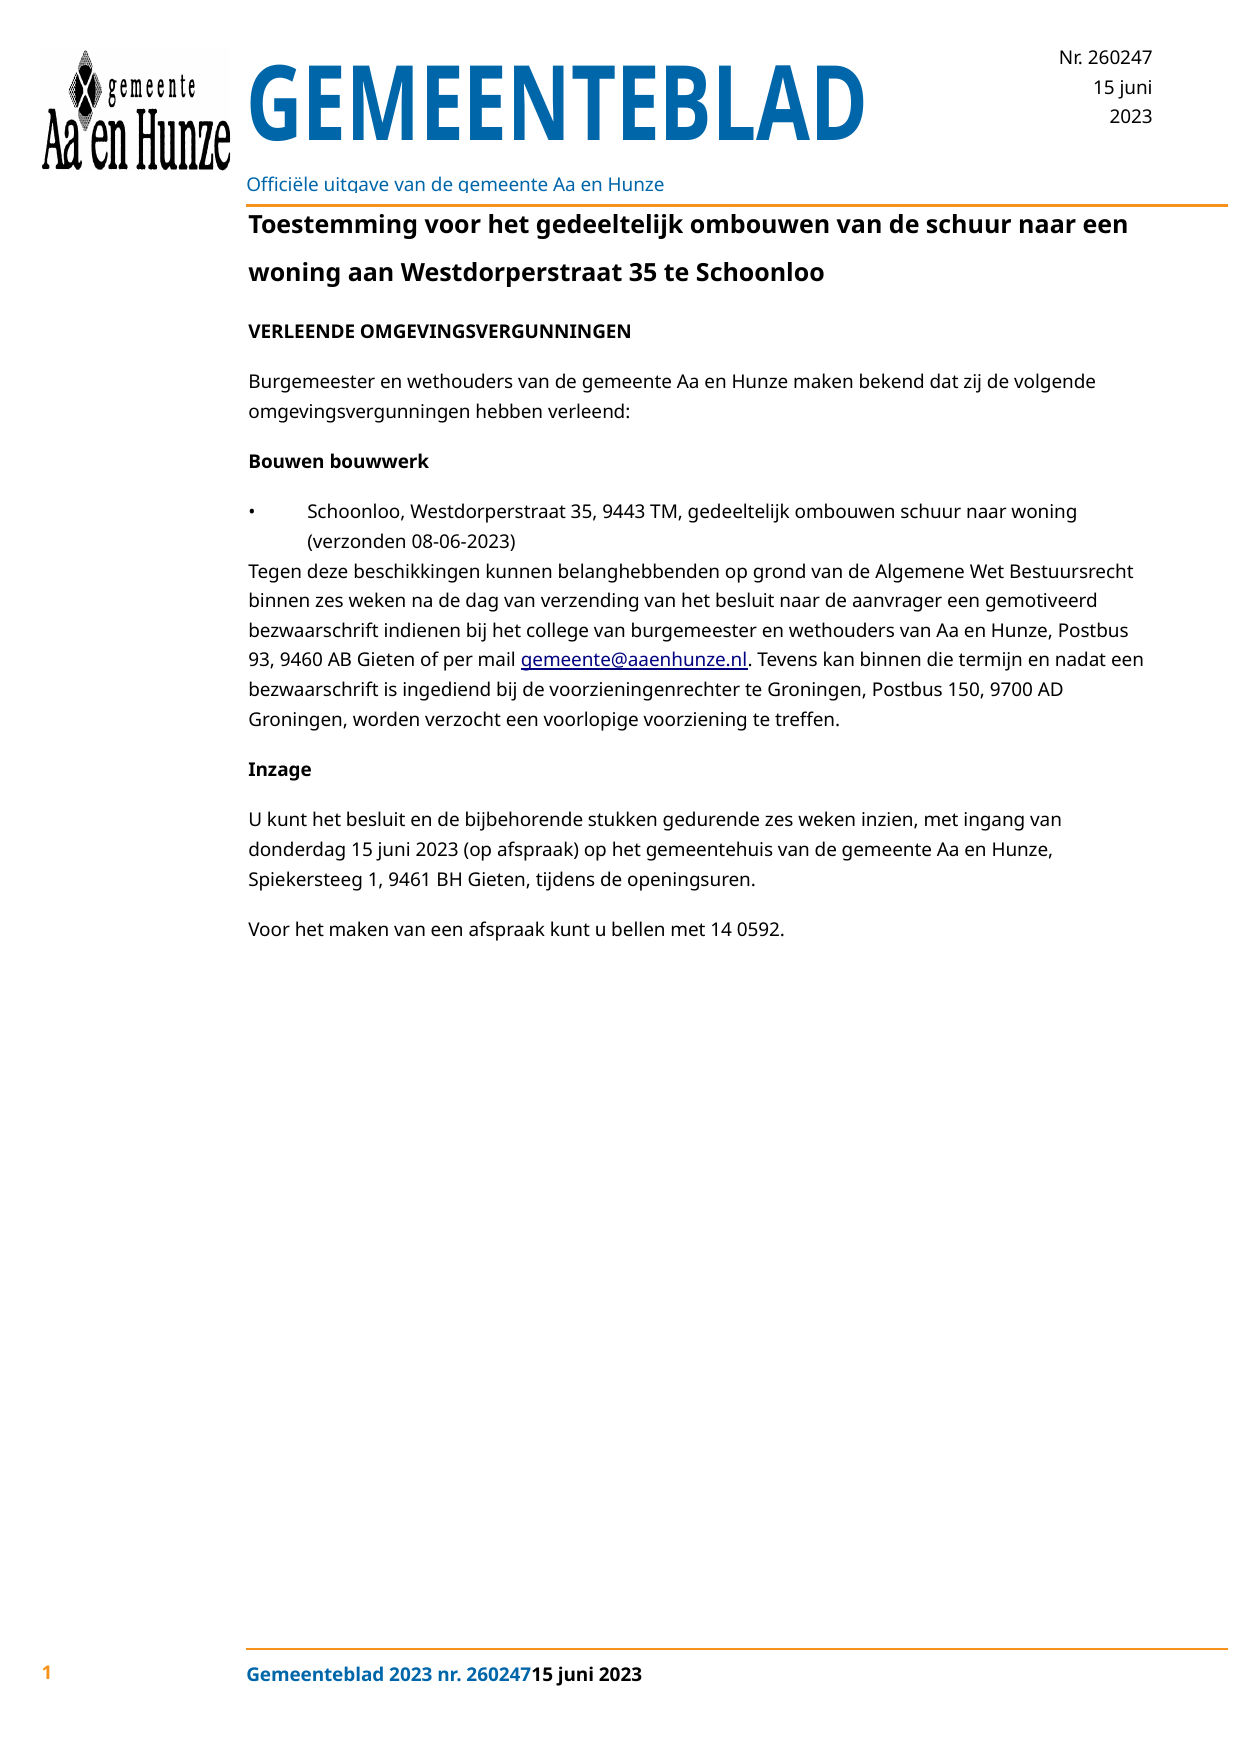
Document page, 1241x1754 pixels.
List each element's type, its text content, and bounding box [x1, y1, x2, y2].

text Burgemeester en wethouders van de gemeente Aa en Hunze maken bekend dat zij de volgende omgevingsvergunningen hebben verleend: [248, 368, 1152, 424]
text Voor het maken van een afspraak kunt u bellen met 14 0592. [248, 916, 1152, 942]
text Inzage [248, 756, 1152, 782]
text VERLEENDE OMGEVINGSVERGUNNINGEN [248, 318, 1152, 344]
text Toestemming voor het gedeeltelijk ombouwen van de schuur naar een woning aan Westdorperstraat 35 te Schoonloo [248, 207, 1152, 288]
text Tegen deze beschikkingen kunnen belanghebbenden op grond van de Algemene Wet Bestuursrecht binnen zes weken na de dag van verzending van het besluit naar de aanvrager een gemotiveerd bezwaarschrift indienen bij het college van burgemeester en wethouders van Aa en Hunze, Postbus 93, 9460 AB Gieten of per mail gemeente@aaenhunze.nl. Tevens kan binnen die termijn en nadat een bezwaarschrift is ingediend bij de voorzieningenrechter te Groningen, Postbus 150, 9700 AD Groningen, worden verzocht een voorlopige voorziening te treffen. [248, 558, 1152, 732]
picture [41, 47, 231, 172]
text U kunt het besluit en de bijbehorende stukken gedurende zes weken inzien, met ingang van donderdag 15 juni 2023 (op afspraak) op het gemeentehuis van de gemeente Aa en Hunze, Spiekersteeg 1, 9461 BH Gieten, tijdens de openingsuren. [248, 807, 1152, 892]
text Bouwen bouwwerk [248, 448, 1152, 474]
list Schoonloo, Westdorperstraat 35, 9443 TM, gedeeltelijk ombouwen schuur naar woning (verzonden 08-06-2023) [248, 499, 1152, 554]
